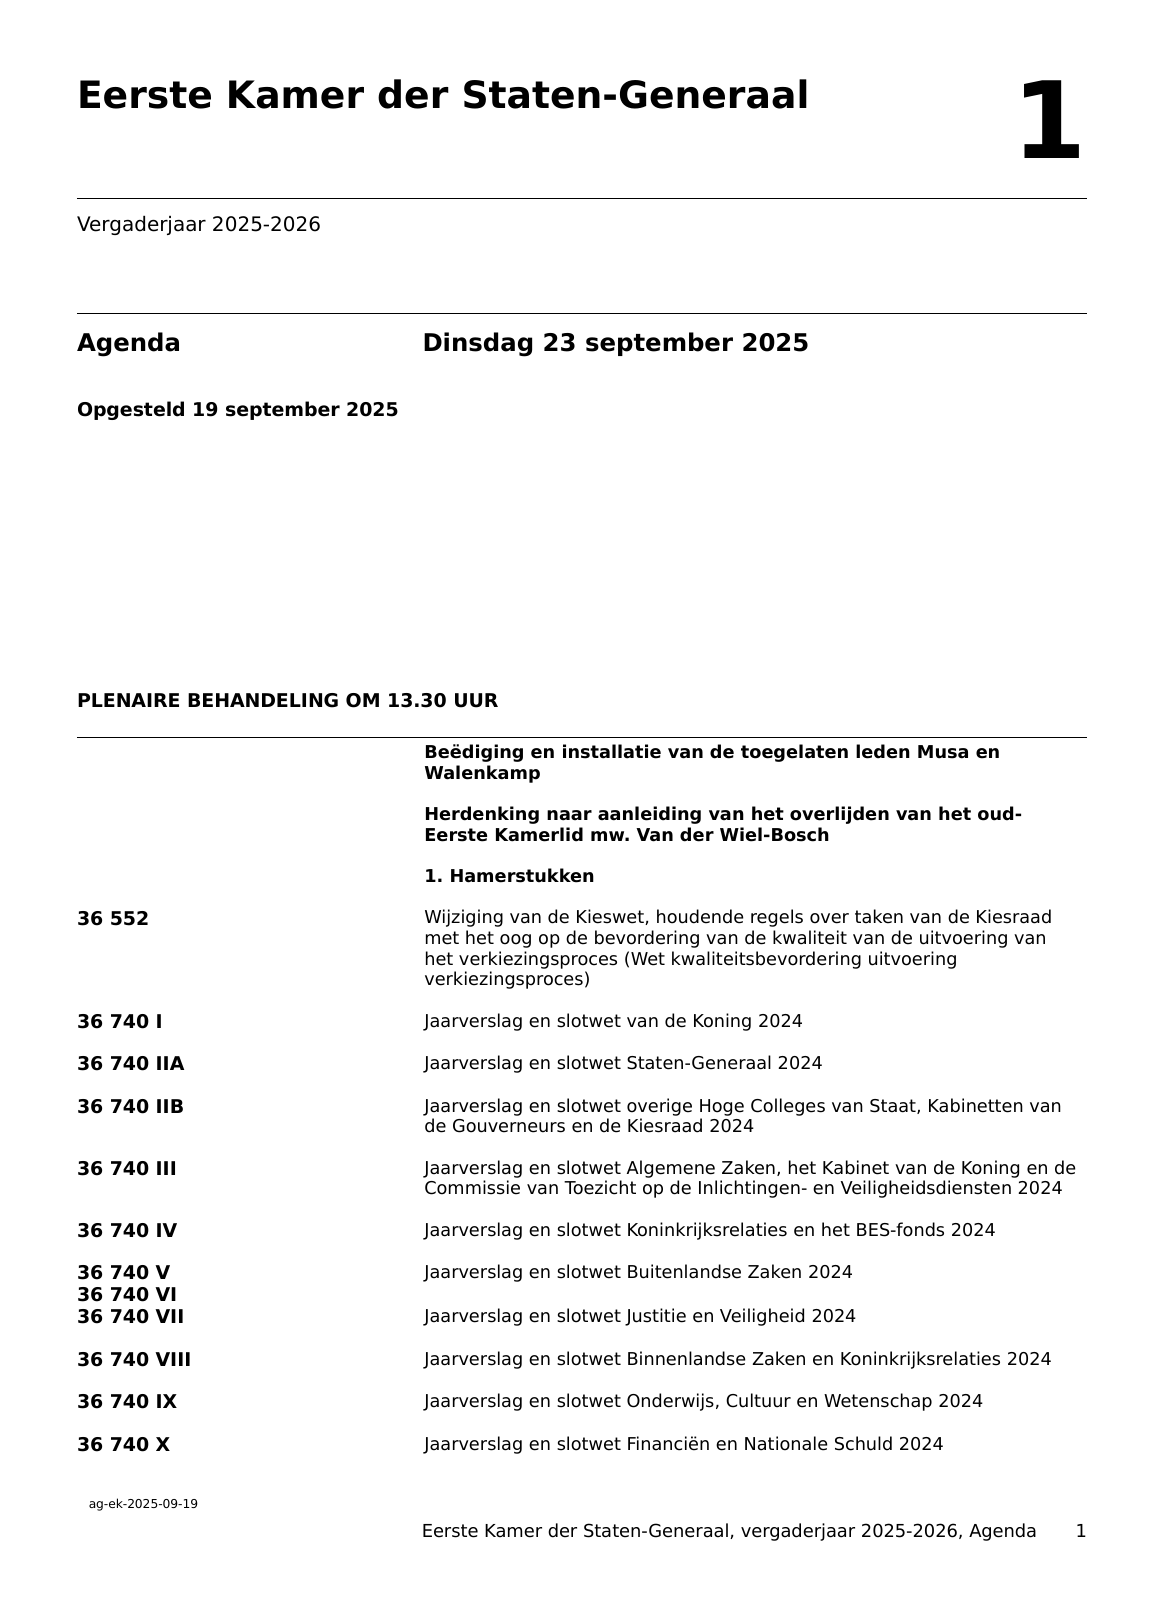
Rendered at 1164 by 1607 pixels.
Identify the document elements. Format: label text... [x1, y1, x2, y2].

table_cell [418, 1137, 1087, 1158]
table_cell 36 740 V [77, 1262, 401, 1284]
table_cell Wijziging van de Kieswet, houdende regels over taken van de Kiesraad met het oog op de bevordering van de kwaliteit van de uitvoering van het verkiezingsproces (Wet kwaliteitsbevordering uitvoering verkiezingsproces) [418, 908, 1087, 990]
table_cell [401, 1262, 418, 1284]
table_cell [401, 1371, 418, 1391]
table_cell [401, 1391, 418, 1413]
table_cell [401, 1241, 418, 1262]
table_cell [401, 1137, 418, 1158]
table_cell [401, 804, 418, 846]
table_cell [418, 1075, 1087, 1096]
table_cell [418, 1241, 1087, 1262]
table_cell [77, 1137, 401, 1158]
table_cell [401, 1328, 418, 1349]
table_cell Jaarverslag en slotwet Koninkrijksrelaties en het BES-fonds 2024 [418, 1220, 1087, 1241]
table_cell [77, 784, 401, 804]
table_cell 36 740 IIA [77, 1053, 401, 1075]
table_cell [401, 1158, 418, 1199]
table_cell [401, 990, 418, 1011]
table_cell [401, 1306, 418, 1328]
table_cell [401, 1220, 418, 1241]
table_cell [77, 1241, 401, 1262]
table_cell [401, 1434, 418, 1456]
table_header [77, 738, 401, 784]
table_cell [401, 1033, 418, 1053]
table_cell Jaarverslag en slotwet Staten-Generaal 2024 [418, 1053, 1087, 1075]
table_cell Jaarverslag en slotwet Onderwijs, Cultuur en Wetenschap 2024 [418, 1391, 1087, 1413]
table_cell [418, 990, 1087, 1011]
table_cell [401, 1413, 418, 1434]
table_cell Vergaderjaar 2025-2026 [77, 199, 1087, 313]
table_cell [401, 1096, 418, 1137]
table_cell [77, 990, 401, 1011]
table_cell [401, 1284, 418, 1306]
table_cell Jaarverslag en slotwet Algemene Zaken, het Kabinet van de Koning en de Commissie van Toezicht op de Inlichtingen- en Veiligheidsdiensten 2024 [418, 1158, 1087, 1199]
table_cell [77, 887, 401, 907]
table_cell [77, 1075, 401, 1096]
subtitle PLENAIRE BEHANDELING OM 13.30 UUR [77, 690, 1087, 712]
table_cell 36 740 IX [77, 1391, 401, 1413]
table_cell [401, 866, 418, 887]
table_cell [77, 804, 401, 846]
table_cell [77, 866, 401, 887]
table_cell 36 740 IIB [77, 1096, 401, 1137]
table_cell [401, 1199, 418, 1219]
table_cell 36 740 III [77, 1158, 401, 1199]
table_cell 36 740 IV [77, 1220, 401, 1241]
table_cell [418, 1199, 1087, 1219]
table_header 1 [886, 59, 1087, 198]
table_cell [418, 887, 1087, 907]
table_cell [418, 1371, 1087, 1391]
table_cell Dinsdag 23 september 2025 [422, 314, 1087, 357]
table_cell [401, 908, 418, 990]
table_cell 1. Hamerstukken [418, 866, 1087, 887]
text Opgesteld 19 september 2025 [77, 399, 1087, 421]
table_cell [418, 846, 1087, 866]
table_cell [418, 1328, 1087, 1349]
table_cell [418, 1033, 1087, 1053]
table_cell [418, 1413, 1087, 1434]
table_header Beëdiging en installatie van de toegelaten leden Musa en Walenkamp [418, 738, 1087, 784]
table_cell [401, 1349, 418, 1371]
table_cell Herdenking naar aanleiding van het overlijden van het oud-Eerste Kamerlid mw. Van der Wiel-Bosch [418, 804, 1087, 846]
table_cell [77, 1371, 401, 1391]
table_cell 36 552 [77, 908, 401, 990]
table_cell [77, 1413, 401, 1434]
table_cell Jaarverslag en slotwet van de Koning 2024 [418, 1011, 1087, 1032]
table_cell [401, 887, 418, 907]
table_cell Jaarverslag en slotwet overige Hoge Colleges van Staat, Kabinetten van de Gouverneurs en de Kiesraad 2024 [418, 1096, 1087, 1137]
table_cell 36 740 X [77, 1434, 401, 1456]
table_cell [401, 1011, 418, 1032]
table_cell 36 740 VI [77, 1284, 401, 1306]
table_cell [401, 846, 418, 866]
table_cell [77, 1328, 401, 1349]
table_cell Jaarverslag en slotwet Justitie en Veiligheid 2024 [418, 1306, 1087, 1328]
table_cell Jaarverslag en slotwet Financiën en Nationale Schuld 2024 [418, 1434, 1087, 1456]
table_cell [401, 1075, 418, 1096]
table_cell [418, 1284, 1087, 1306]
table_cell [77, 846, 401, 866]
table_cell [77, 1199, 401, 1219]
table_header Eerste Kamer der Staten-Generaal [77, 59, 886, 198]
table_cell 36 740 VIII [77, 1349, 401, 1371]
table_cell [77, 1033, 401, 1053]
table_cell [418, 784, 1087, 804]
table_cell 36 740 I [77, 1011, 401, 1032]
table_cell Jaarverslag en slotwet Buitenlandse Zaken 2024 [418, 1262, 1087, 1284]
table_cell Jaarverslag en slotwet Binnenlandse Zaken en Koninkrijksrelaties 2024 [418, 1349, 1087, 1371]
table_cell [401, 1053, 418, 1075]
table_cell [401, 784, 418, 804]
table_cell Agenda [77, 314, 422, 357]
table_header [401, 738, 418, 784]
text ag-ek-2025-09-19 [88, 1497, 323, 1511]
table_cell 36 740 VII [77, 1306, 401, 1328]
